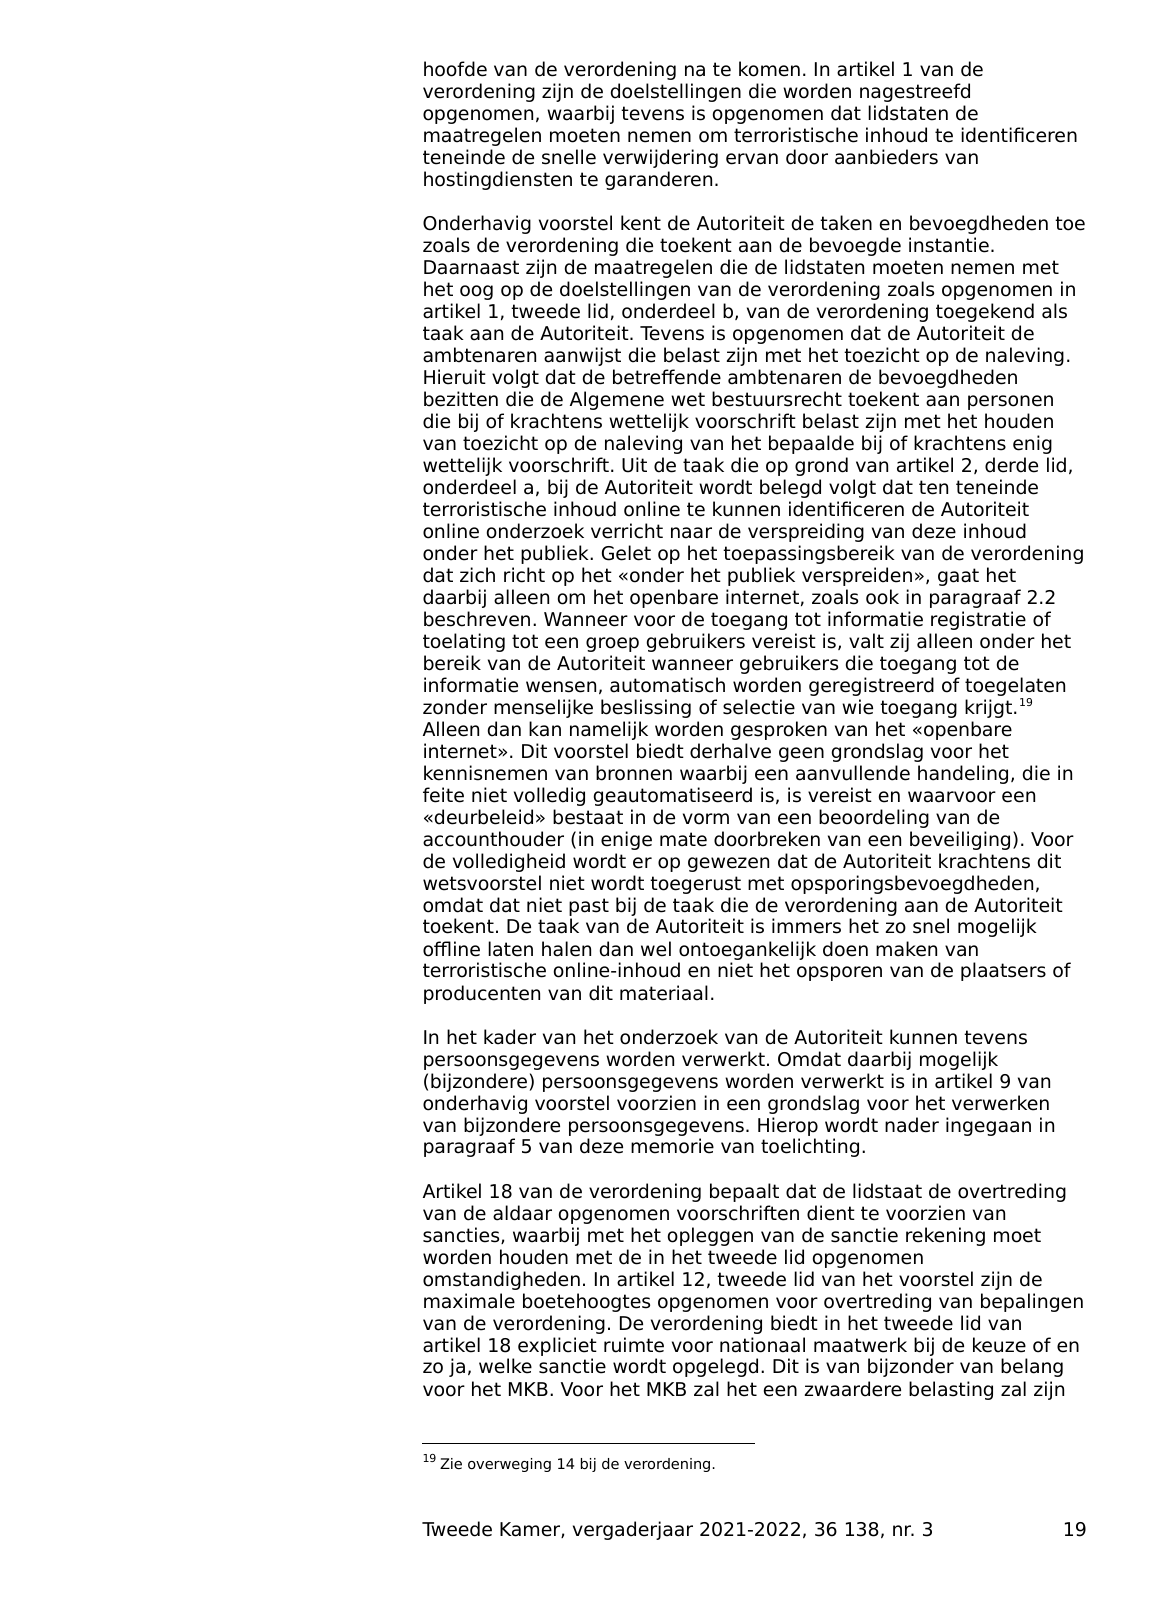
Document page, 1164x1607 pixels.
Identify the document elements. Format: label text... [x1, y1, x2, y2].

text Onderhavig voorstel kent de Autoriteit de taken en bevoegdheden toe zoals de verordening die toekent aan de bevoegde instantie. Daarnaast zijn de maatregelen die de lidstaten moeten nemen met het oog op de doelstellingen van de verordening zoals opgenomen in artikel 1, tweede lid, onderdeel b, van de verordening toegekend als taak aan de Autoriteit. Tevens is opgenomen dat de Autoriteit de ambtenaren aanwijst die belast zijn met het toezicht op de naleving. Hieruit volgt dat de betreffende ambtenaren de bevoegdheden bezitten die de Algemene wet bestuursrecht toekent aan personen die bij of krachtens wettelijk voorschrift belast zijn met het houden van toezicht op de naleving van het bepaalde bij of krachtens enig wettelijk voorschrift. Uit de taak die op grond van artikel 2, derde lid, onderdeel a, bij de Autoriteit wordt belegd volgt dat ten teneinde terroristische inhoud online te kunnen identificeren de Autoriteit online onderzoek verricht naar de verspreiding van deze inhoud onder het publiek. Gelet op het toepassingsbereik van de verordening dat zich richt op het «onder het publiek verspreiden», gaat het daarbij alleen om het openbare internet, zoals ook in paragraaf 2.2 beschreven. Wanneer voor de toegang tot informatie registratie of toelating tot een groep gebruikers vereist is, valt zij alleen onder het bereik van de Autoriteit wanneer gebruikers die toegang tot de informatie wensen, automatisch worden geregistreerd of toegelaten zonder menselijke beslissing of selectie van wie toegang krijgt. Alleen dan kan namelijk worden gesproken van het «openbare internet». Dit voorstel biedt derhalve geen grondslag voor het kennisnemen van bronnen waarbij een aanvullende handeling, die in feite niet volledig geautomatiseerd is, is vereist en waarvoor een «deurbeleid» bestaat in de vorm van een beoordeling van de accounthouder (in enige mate doorbreken van een beveiliging). Voor de volledigheid wordt er op gewezen dat de Autoriteit krachtens dit wetsvoorstel niet wordt toegerust met opsporingsbevoegdheden, omdat dat niet past bij de taak die de verordening aan de Autoriteit toekent. De taak van de Autoriteit is immers het zo snel mogelijk offline laten halen dan wel ontoegankelijk doen maken van terroristische online-inhoud en niet het opsporen van de plaatsers of producenten van dit materiaal. [422, 213, 1087, 1004]
text Artikel 18 van de verordening bepaalt dat de lidstaat de overtreding van de aldaar opgenomen voorschriften dient te voorzien van sancties, waarbij met het opleggen van de sanctie rekening moet worden houden met de in het tweede lid opgenomen omstandigheden. In artikel 12, tweede lid van het voorstel zijn de maximale boetehoogtes opgenomen voor overtreding van bepalingen van de verordening. De verordening biedt in het tweede lid van artikel 18 expliciet ruimte voor nationaal maatwerk bij de keuze of en zo ja, welke sanctie wordt opgelegd. Dit is van bijzonder van belang voor het MKB. Voor het MKB zal het een zwaardere belasting zal zijn [422, 1181, 1087, 1400]
text In het kader van het onderzoek van de Autoriteit kunnen tevens persoonsgegevens worden verwerkt. Omdat daarbij mogelijk (bijzondere) persoonsgegevens worden verwerkt is in artikel 9 van onderhavig voorstel voorzien in een grondslag voor het verwerken van bijzondere persoonsgegevens. Hierop wordt nader ingegaan in paragraaf 5 van deze memorie van toelichting. [422, 1027, 1087, 1158]
text Zie overweging 14 bij de verordening. [422, 1452, 1087, 1474]
text hoofde van de verordening na te komen. In artikel 1 van de verordening zijn de doelstellingen die worden nagestreefd opgenomen, waarbij tevens is opgenomen dat lidstaten de maatregelen moeten nemen om terroristische inhoud te identificeren teneinde de snelle verwijdering ervan door aanbieders van hostingdiensten te garanderen. [422, 59, 1087, 191]
